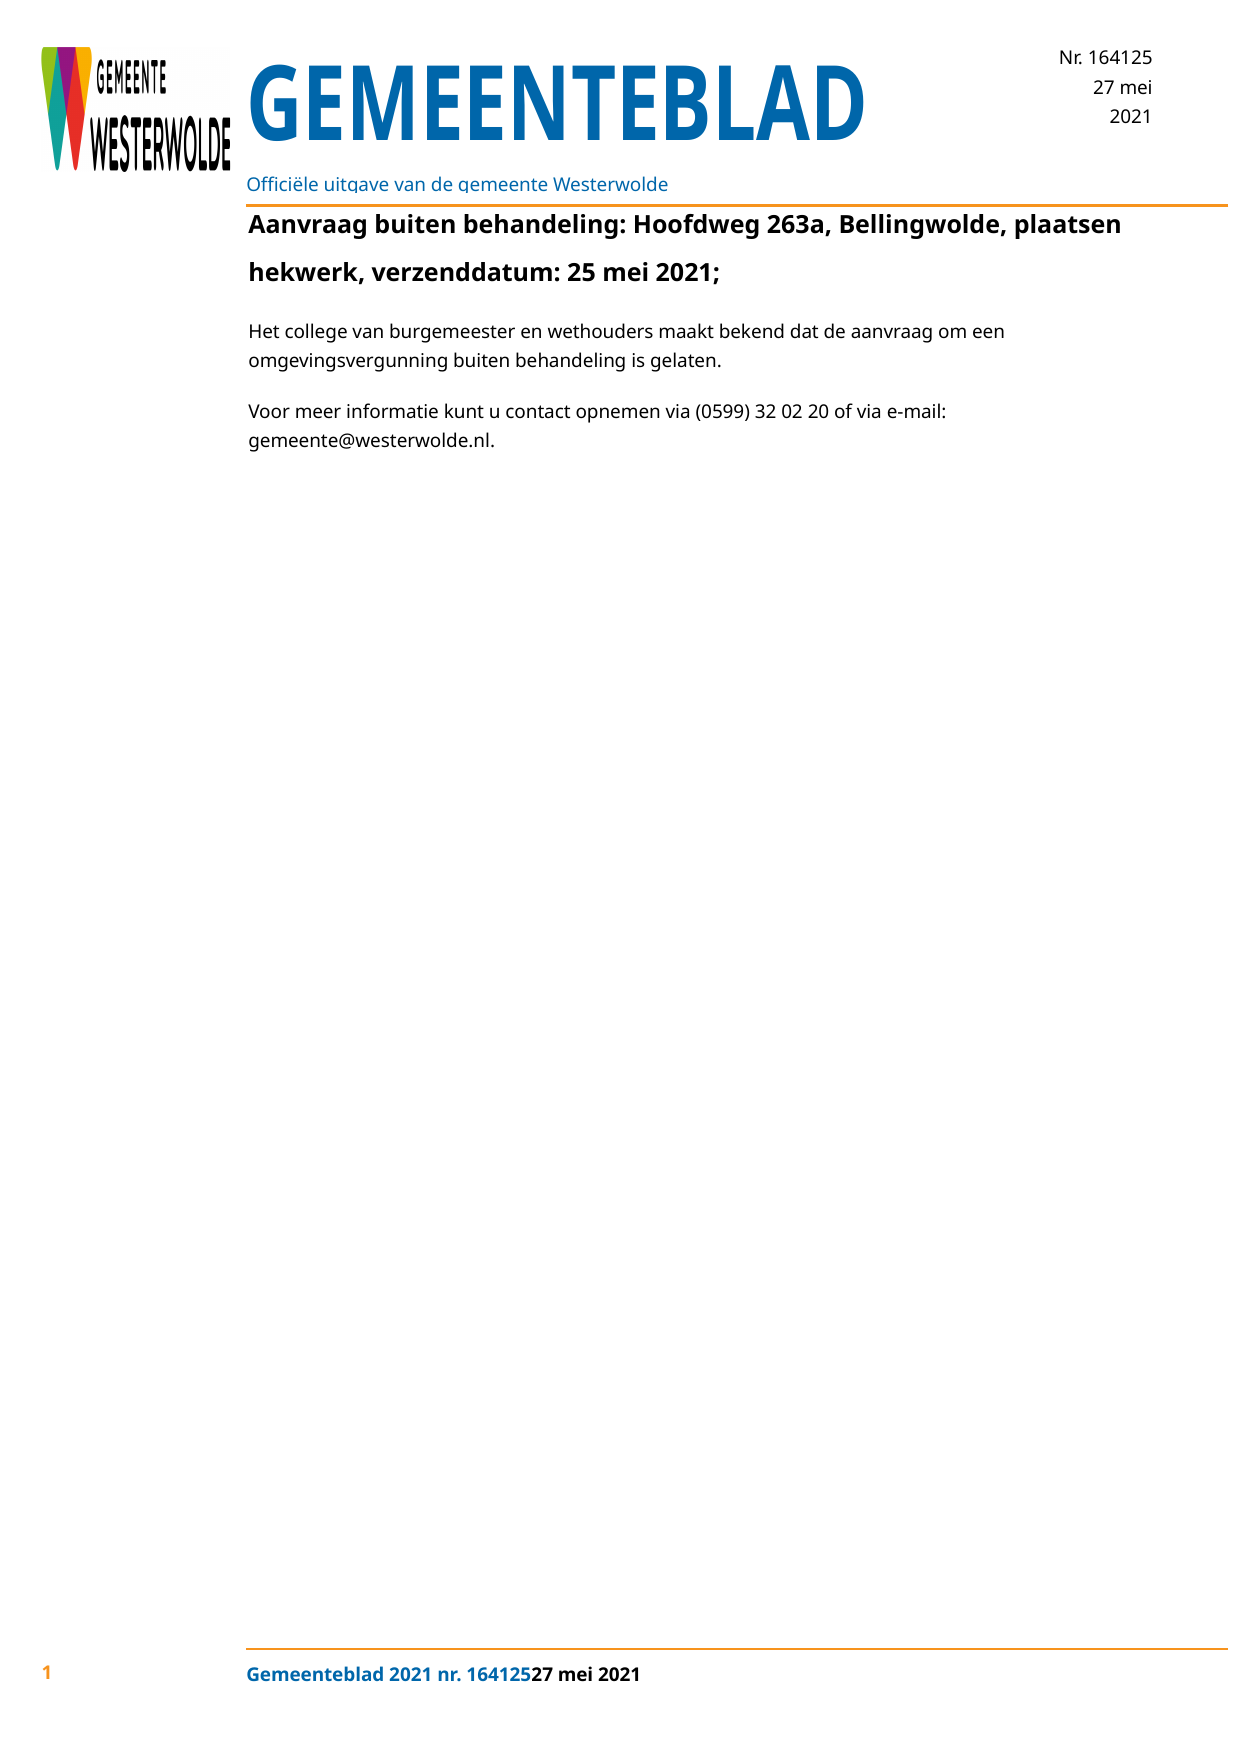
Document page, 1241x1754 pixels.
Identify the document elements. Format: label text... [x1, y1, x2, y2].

text Het college van burgemeester en wethouders maakt bekend dat de aanvraag om een omgevingsvergunning buiten behandeling is gelaten. [248, 318, 1152, 373]
text Voor meer informatie kunt u contact opnemen via (0599) 32 02 20 of via e-mail: gemeente@westerwolde.nl. [248, 398, 1152, 453]
picture [41, 47, 231, 172]
text Aanvraag buiten behandeling: Hoofdweg 263a, Bellingwolde, plaatsen hekwerk, verzenddatum: 25 mei 2021; [248, 207, 1152, 288]
